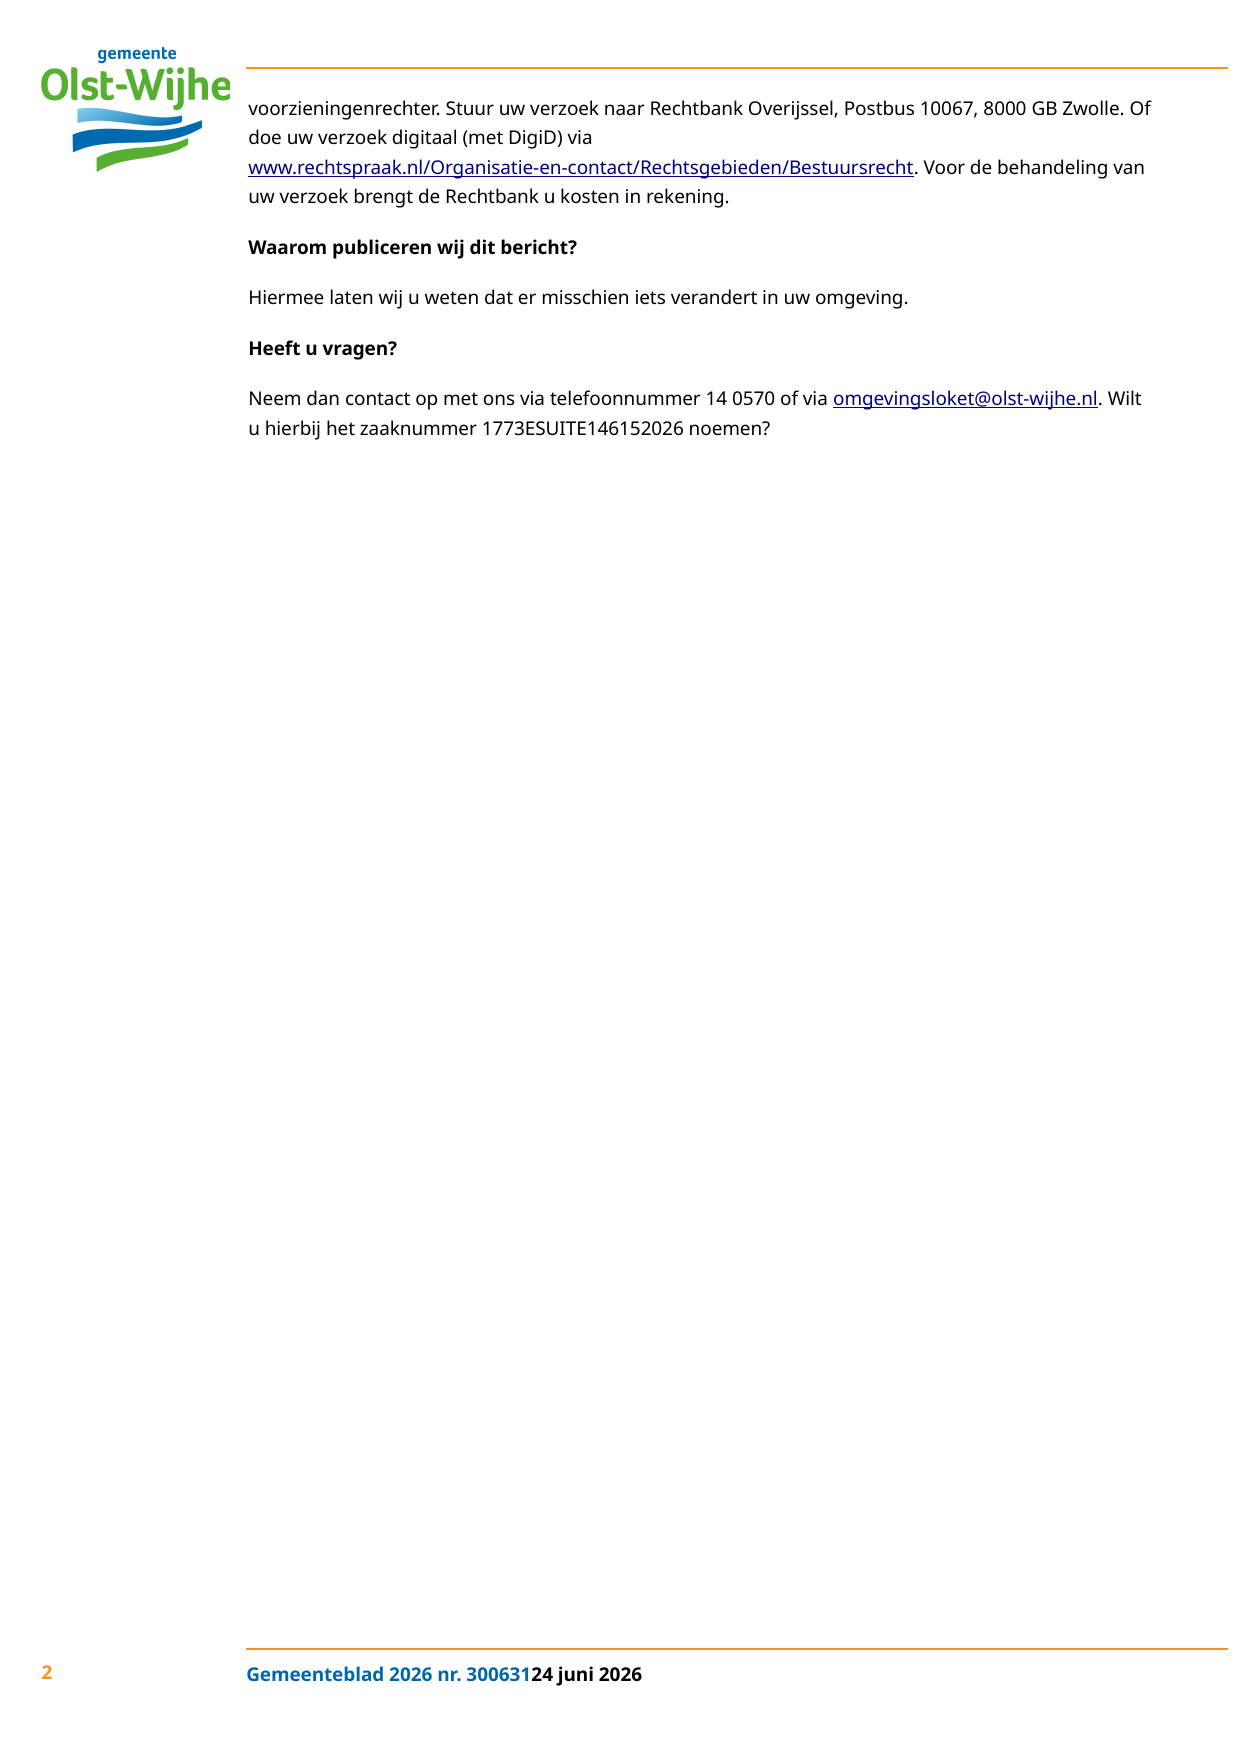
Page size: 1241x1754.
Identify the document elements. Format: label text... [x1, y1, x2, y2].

text Hiermee laten wij u weten dat er misschien iets verandert in uw omgeving. [248, 284, 1152, 310]
text Heeft u vragen? [248, 335, 1152, 361]
text Neem dan contact op met ons via telefoonnummer 14 0570 of via omgevingsloket@olst-wijhe.nl. Wilt u hierbij het zaaknummer 1773ESUITE146152026 noemen? [248, 385, 1152, 441]
text Waarom publiceren wij dit bericht? [248, 234, 1152, 260]
text voorzieningenrechter. Stuur uw verzoek naar Rechtbank Overijssel, Postbus 10067, 8000 GB Zwolle. Of doe uw verzoek digitaal (met DigiD) via www.rechtspraak.nl/Organisatie-en-contact/Rechtsgebieden/Bestuursrecht. Voor de behandeling van uw verzoek brengt de Rechtbank u kosten in rekening. [248, 95, 1152, 209]
picture [41, 47, 231, 172]
